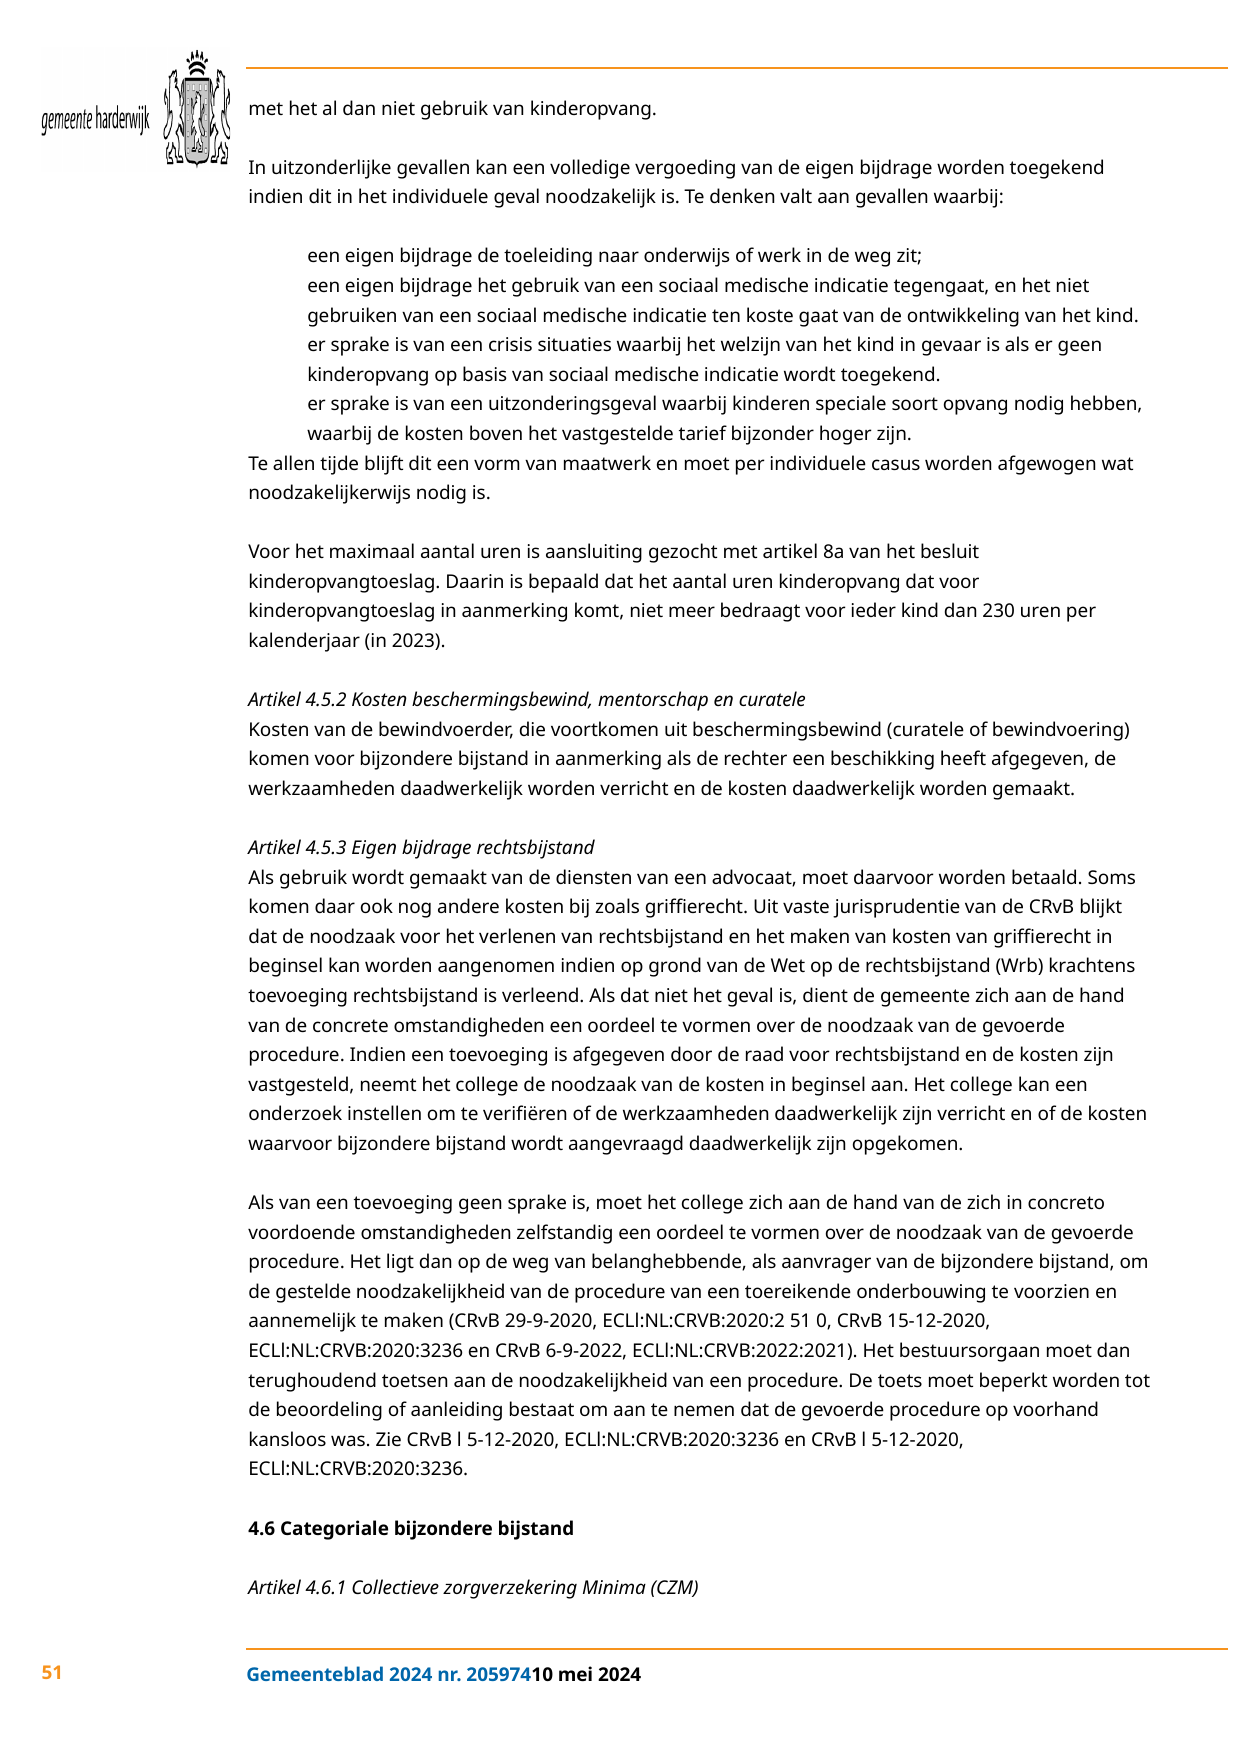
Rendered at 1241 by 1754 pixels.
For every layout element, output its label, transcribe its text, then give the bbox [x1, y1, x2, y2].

list er sprake is van een crisis situaties waarbij het welzijn van het kind in gevaar is als er geen kinderopvang op basis van sociaal medische indicatie wordt toegekend. [248, 331, 1152, 387]
text Te allen tijde blijft dit een vorm van maatwerk en moet per individuele casus worden afgewogen wat noodzakelijkerwijs nodig is. [248, 450, 1152, 505]
list een eigen bijdrage het gebruik van een sociaal medische indicatie tegengaat, en het niet gebruiken van een sociaal medische indicatie ten koste gaat van de ontwikkeling van het kind. [248, 272, 1152, 328]
text In uitzonderlijke gevallen kan een volledige vergoeding van de eigen bijdrage worden toegekend indien dit in het individuele geval noodzakelijk is. Te denken valt aan gevallen waarbij: [248, 154, 1152, 209]
list een eigen bijdrage de toeleiding naar onderwijs of werk in de weg zit; [248, 243, 1152, 268]
text Als van een toevoeging geen sprake is, moet het college zich aan de hand van de zich in concreto voordoende omstandigheden zelfstandig een oordeel te vormen over de noodzaak van de gevoerde procedure. Het ligt dan op de weg van belanghebbende, als aanvrager van de bijzondere bijstand, om de gestelde noodzakelijkheid van de procedure van een toereikende onderbouwing te voorzien en aannemelijk te maken (CRvB 29-9-2020, ECLl:NL:CRVB:2020:2 51 0, CRvB 15-12-2020, ECLl:NL:CRVB:2020:3236 en CRvB 6-9-2022, ECLl:NL:CRVB:2022:2021). Het bestuursorgaan moet dan terughoudend toetsen aan de noodzakelijkheid van een procedure. De toets moet beperkt worden tot de beoordeling of aanleiding bestaat om aan te nemen dat de gevoerde procedure op voorhand kansloos was. Zie CRvB l 5-12-2020, ECLl:NL:CRVB:2020:3236 en CRvB l 5-12-2020, ECLl:NL:CRVB:2020:3236. [248, 1189, 1152, 1481]
list er sprake is van een uitzonderingsgeval waarbij kinderen speciale soort opvang nodig hebben, waarbij de kosten boven het vastgestelde tarief bijzonder hoger zijn. [248, 391, 1152, 446]
text Artikel 4.5.3 Eigen bijdrage rechtsbijstand [248, 834, 1152, 860]
text Artikel 4.6.1 Collectieve zorgverzekering Minima (CZM) [248, 1574, 1152, 1600]
text 4.6 Categoriale bijzondere bijstand [248, 1515, 1152, 1541]
picture [41, 47, 231, 172]
text Kosten van de bewindvoerder, die voortkomen uit beschermingsbewind (curatele of bewindvoering) komen voor bijzondere bijstand in aanmerking als de rechter een beschikking heeft afgegeven, de werkzaamheden daadwerkelijk worden verricht en de kosten daadwerkelijk worden gemaakt. [248, 716, 1152, 801]
text Voor het maximaal aantal uren is aansluiting gezocht met artikel 8a van het besluit kinderopvangtoeslag. Daarin is bepaald dat het aantal uren kinderopvang dat voor kinderopvangtoeslag in aanmerking komt, niet meer bedraagt voor ieder kind dan 230 uren per kalenderjaar (in 2023). [248, 538, 1152, 653]
text Artikel 4.5.2 Kosten beschermingsbewind, mentorschap en curatele [248, 686, 1152, 712]
text Als gebruik wordt gemaakt van de diensten van een advocaat, moet daarvoor worden betaald. Soms komen daar ook nog andere kosten bij zoals griffierecht. Uit vaste jurisprudentie van de CRvB blijkt dat de noodzaak voor het verlenen van rechtsbijstand en het maken van kosten van griffierecht in beginsel kan worden aangenomen indien op grond van de Wet op de rechtsbijstand (Wrb) krachtens toevoeging rechtsbijstand is verleend. Als dat niet het geval is, dient de gemeente zich aan de hand van de concrete omstandigheden een oordeel te vormen over de noodzaak van de gevoerde procedure. Indien een toevoeging is afgegeven door de raad voor rechtsbijstand en de kosten zijn vastgesteld, neemt het college de noodzaak van de kosten in beginsel aan. Het college kan een onderzoek instellen om te verifiëren of de werkzaamheden daadwerkelijk zijn verricht en of de kosten waarvoor bijzondere bijstand wordt aangevraagd daadwerkelijk zijn opgekomen. [248, 864, 1152, 1156]
text met het al dan niet gebruik van kinderopvang. [248, 95, 1152, 121]
